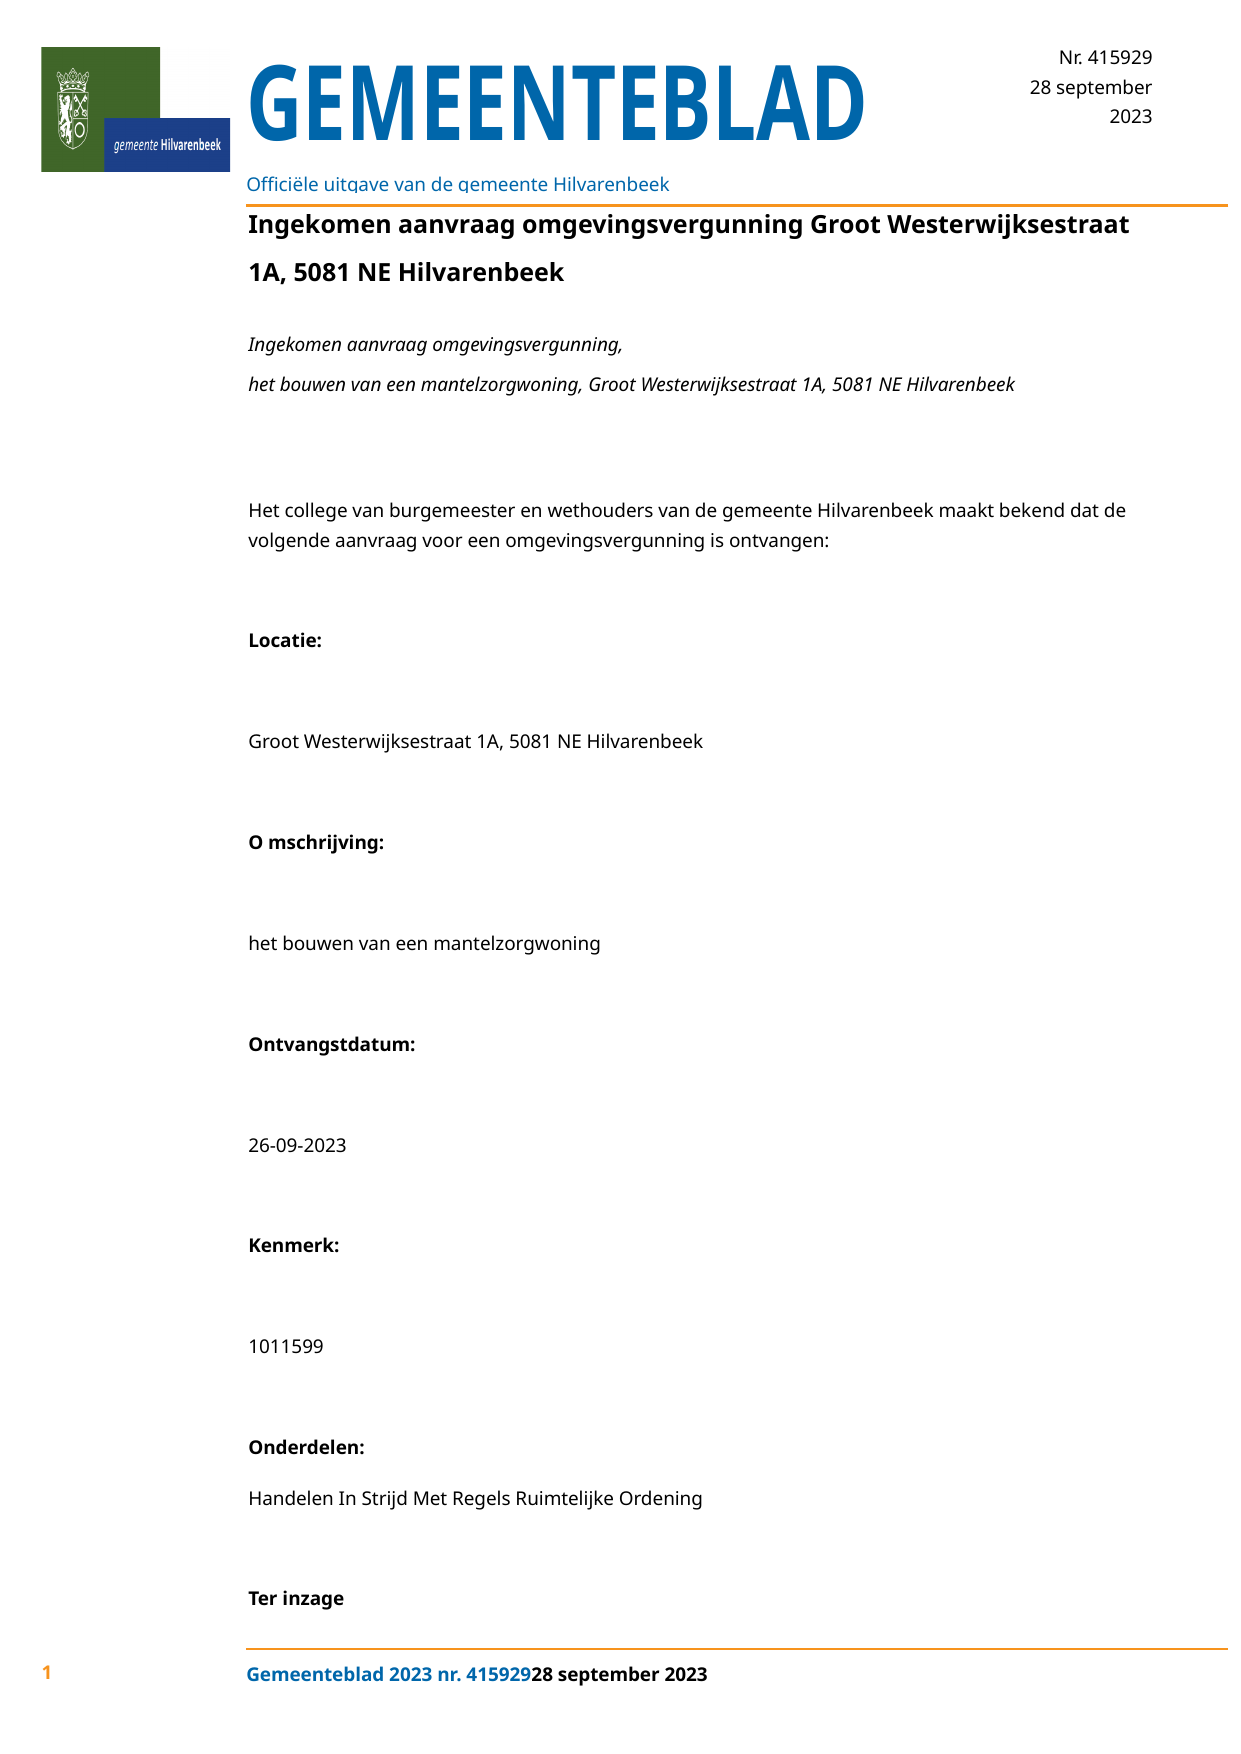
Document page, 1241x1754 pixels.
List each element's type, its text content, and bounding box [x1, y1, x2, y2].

text 26-09-2023 [248, 1132, 1152, 1158]
text O mschrijving: [248, 829, 1152, 855]
picture [41, 47, 231, 172]
text Ontvangstdatum: [248, 1031, 1152, 1057]
text Onderdelen: [248, 1434, 1152, 1460]
text Het college van burgemeester en wethouders van de gemeente Hilvarenbeek maakt bekend dat de volgende aanvraag voor een omgevingsvergunning is ontvangen: [248, 497, 1152, 553]
text Groot Westerwijksestraat 1A, 5081 NE Hilvarenbeek [248, 728, 1152, 754]
text Handelen In Strijd Met Regels Ruimtelijke Ordening [248, 1485, 1152, 1511]
text Ingekomen aanvraag omgevingsvergunning, [248, 331, 1152, 357]
text Kenmerk: [248, 1233, 1152, 1258]
text 1011599 [248, 1333, 1152, 1359]
text Ter inzage [248, 1586, 1152, 1611]
text Locatie: [248, 628, 1152, 653]
text het bouwen van een mantelzorgwoning, Groot Westerwijksestraat 1A, 5081 NE Hilvarenbeek [248, 371, 1152, 396]
text het bouwen van een mantelzorgwoning [248, 930, 1152, 956]
text Ingekomen aanvraag omgevingsvergunning Groot Westerwijksestraat 1A, 5081 NE Hilvarenbeek [248, 207, 1152, 288]
